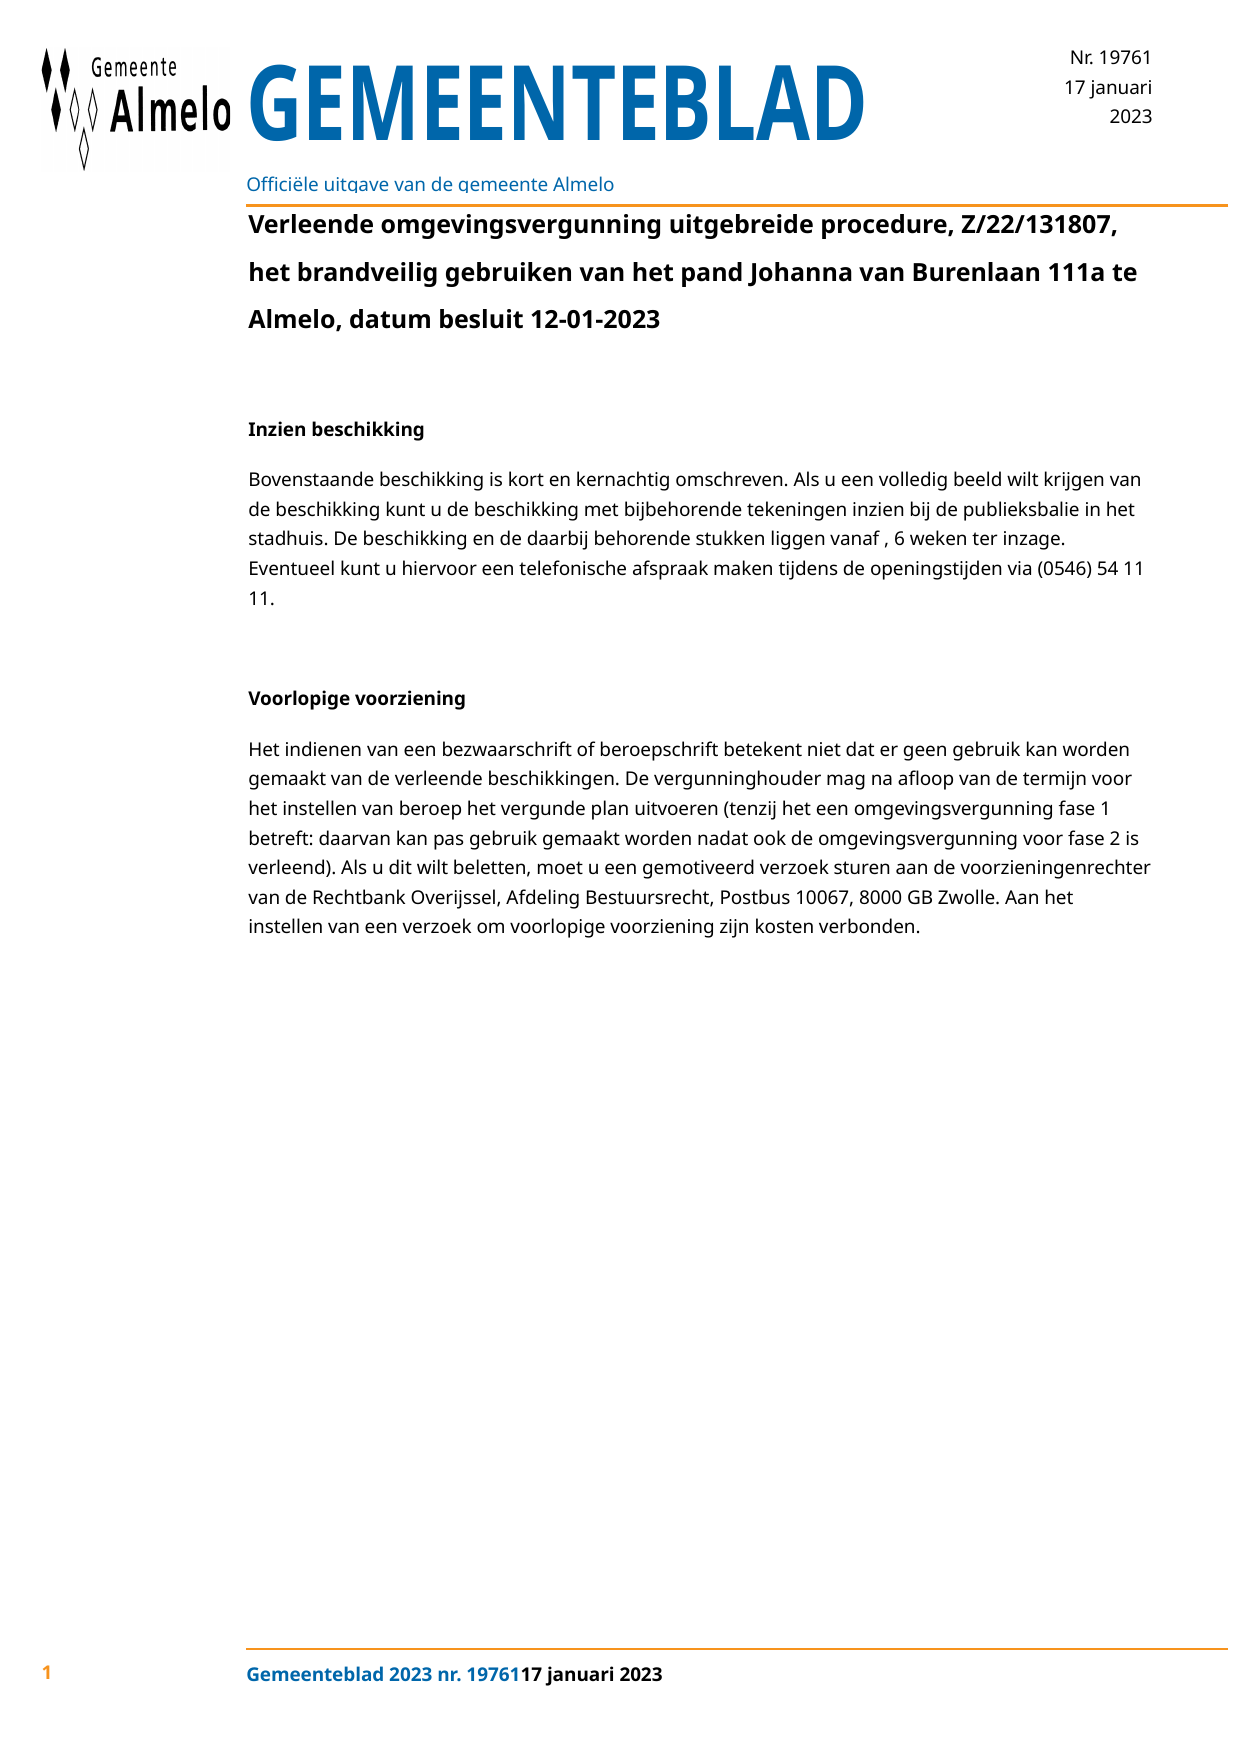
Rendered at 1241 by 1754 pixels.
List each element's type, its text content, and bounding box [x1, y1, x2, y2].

picture [41, 47, 231, 172]
text Inzien beschikking [248, 416, 1152, 442]
text Verleende omgevingsvergunning uitgebreide procedure, Z/22/131807, het brandveilig gebruiken van het pand Johanna van Burenlaan 111a te Almelo, datum besluit 12-01-2023 [248, 207, 1152, 336]
text Voorlopige voorziening [248, 686, 1152, 711]
text Het indienen van een bezwaarschrift of beroepschrift betekent niet dat er geen gebruik kan worden gemaakt van de verleende beschikkingen. De vergunninghouder mag na afloop van de termijn voor het instellen van beroep het vergunde plan uitvoeren (tenzij het een omgevingsvergunning fase 1 betreft: daarvan kan pas gebruik gemaakt worden nadat ook de omgevingsvergunning voor fase 2 is verleend). Als u dit wilt beletten, moet u een gemotiveerd verzoek sturen aan de voorzieningenrechter van de Rechtbank Overijssel, Afdeling Bestuursrecht, Postbus 10067, 8000 GB Zwolle. Aan het instellen van een verzoek om voorlopige voorziening zijn kosten verbonden. [248, 736, 1152, 939]
text Bovenstaande beschikking is kort en kernachtig omschreven. Als u een volledig beeld wilt krijgen van de beschikking kunt u de beschikking met bijbehorende tekeningen inzien bij de publieksbalie in het stadhuis. De beschikking en de daarbij behorende stukken liggen vanaf , 6 weken ter inzage. Eventueel kunt u hiervoor een telefonische afspraak maken tijdens de openingstijden via (0546) 54 11 11. [248, 466, 1152, 610]
